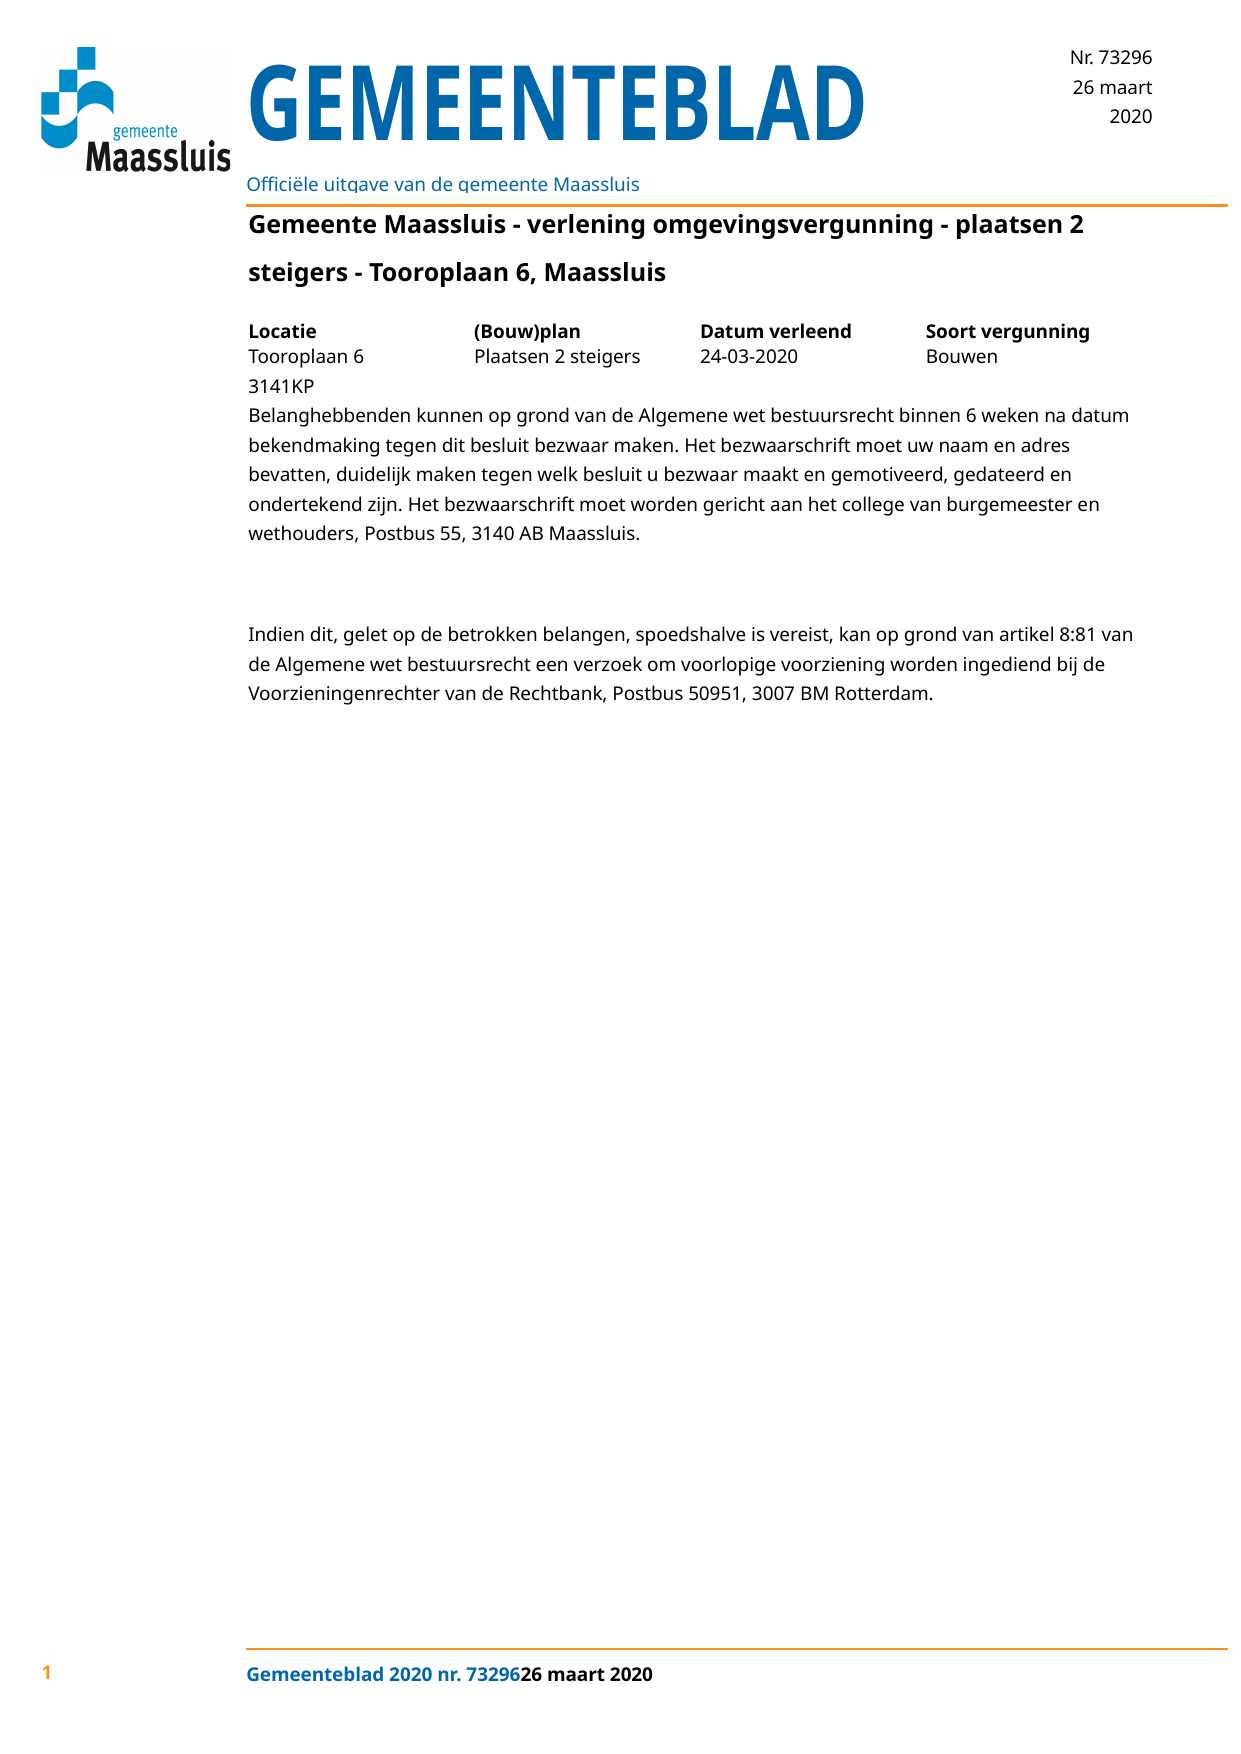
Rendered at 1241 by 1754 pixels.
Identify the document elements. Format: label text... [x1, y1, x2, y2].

table_cell 24-03-2020 [700, 344, 926, 399]
table_header Soort vergunning [926, 318, 1152, 344]
table_cell Plaatsen 2 steigers [474, 344, 700, 399]
table_header (Bouw)plan [474, 318, 700, 344]
text Gemeente Maassluis - verlening omgevingsvergunning - plaatsen 2 steigers - Tooroplaan 6, Maassluis [248, 207, 1152, 288]
table_header Locatie [248, 318, 474, 344]
picture [41, 47, 231, 172]
text Belanghebbenden kunnen op grond van de Algemene wet bestuursrecht binnen 6 weken na datum bekendmaking tegen dit besluit bezwaar maken. Het bezwaarschrift moet uw naam en adres bevatten, duidelijk maken tegen welk besluit u bezwaar maakt en gemotiveerd, gedateerd en ondertekend zijn. Het bezwaarschrift moet worden gericht aan het college van burgemeester en wethouders, Postbus 55, 3140 AB Maassluis. [248, 402, 1152, 546]
table_cell Bouwen [926, 344, 1152, 399]
table_cell Tooroplaan 6 3141KP [248, 344, 474, 399]
text Indien dit, gelet op de betrokken belangen, spoedshalve is vereist, kan op grond van artikel 8:81 van de Algemene wet bestuursrecht een verzoek om voorlopige voorziening worden ingediend bij de Voorzieningenrechter van de Rechtbank, Postbus 50951, 3007 BM Rotterdam. [248, 621, 1152, 706]
picture [41, 47, 77, 92]
table_header Datum verleend [700, 318, 926, 344]
